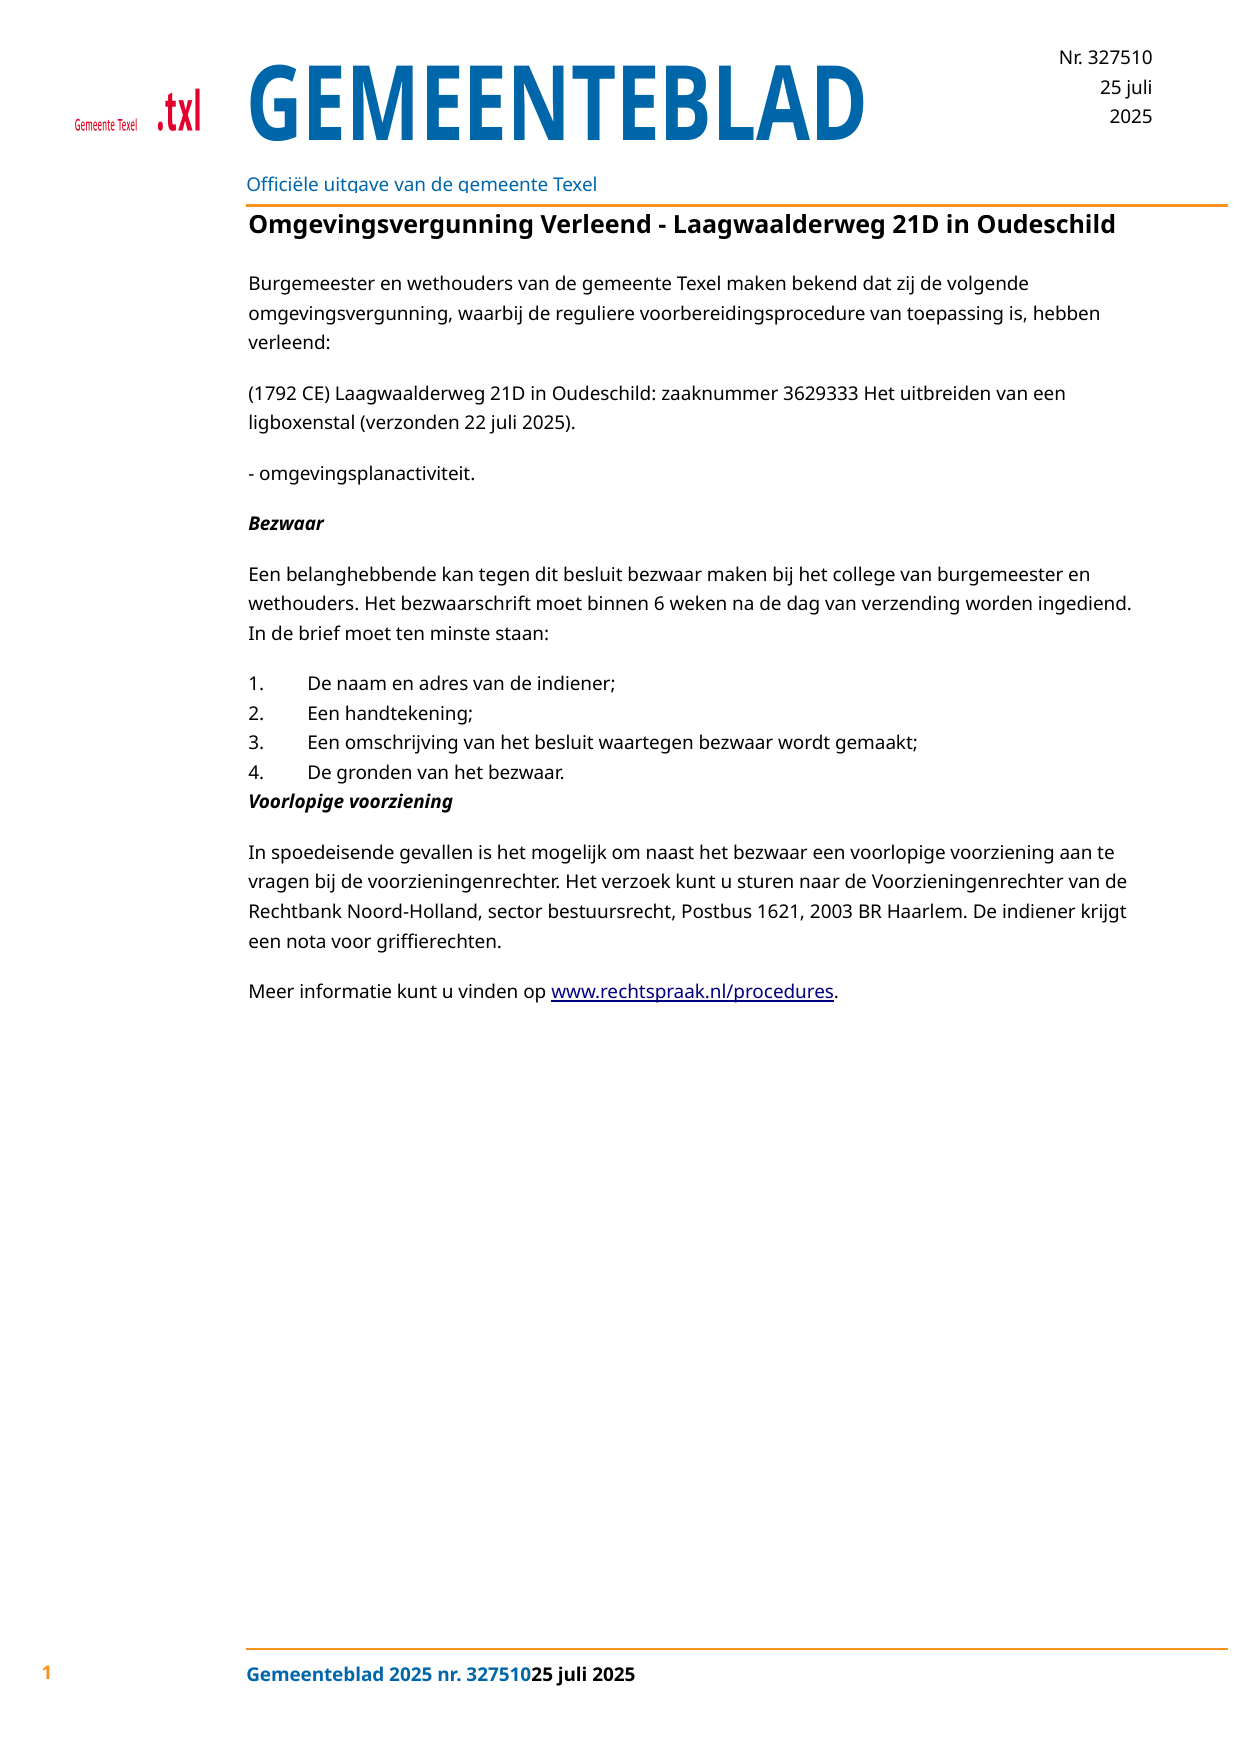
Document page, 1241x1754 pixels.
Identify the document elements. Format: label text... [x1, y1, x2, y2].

text Een belanghebbende kan tegen dit besluit bezwaar maken bij het college van burgemeester en wethouders. Het bezwaarschrift moet binnen 6 weken na de dag van verzending worden ingediend. In de brief moet ten minste staan: [248, 561, 1152, 646]
list De naam en adres van de indiener; [248, 670, 1152, 696]
text Burgemeester en wethouders van de gemeente Texel maken bekend dat zij de volgende omgevingsvergunning, waarbij de reguliere voorbereidingsprocedure van toepassing is, hebben verleend: [248, 270, 1152, 355]
picture [41, 47, 231, 172]
list De gronden van het bezwaar. [248, 759, 1152, 785]
text In spoedeisende gevallen is het mogelijk om naast het bezwaar een voorlopige voorziening aan te vragen bij de voorzieningenrechter. Het verzoek kunt u sturen naar de Voorzieningenrechter van de Rechtbank Noord-Holland, sector bestuursrecht, Postbus 1621, 2003 BR Haarlem. De indiener krijgt een nota voor griffierechten. [248, 839, 1152, 953]
text Bezwaar [248, 510, 1152, 536]
text Meer informatie kunt u vinden op www.rechtspraak.nl/procedures. [248, 978, 1152, 1004]
text (1792 CE) Laagwaalderweg 21D in Oudeschild: zaaknummer 3629333 Het uitbreiden van een ligboxenstal (verzonden 22 juli 2025). [248, 380, 1152, 435]
text Omgevingsvergunning Verleend - Laagwaalderweg 21D in Oudeschild [248, 207, 1152, 241]
text Voorlopige voorziening [248, 789, 1152, 814]
list Een omschrijving van het besluit waartegen bezwaar wordt gemaakt; [248, 729, 1152, 755]
list Een handtekening; [248, 700, 1152, 726]
text - omgevingsplanactiviteit. [248, 460, 1152, 486]
